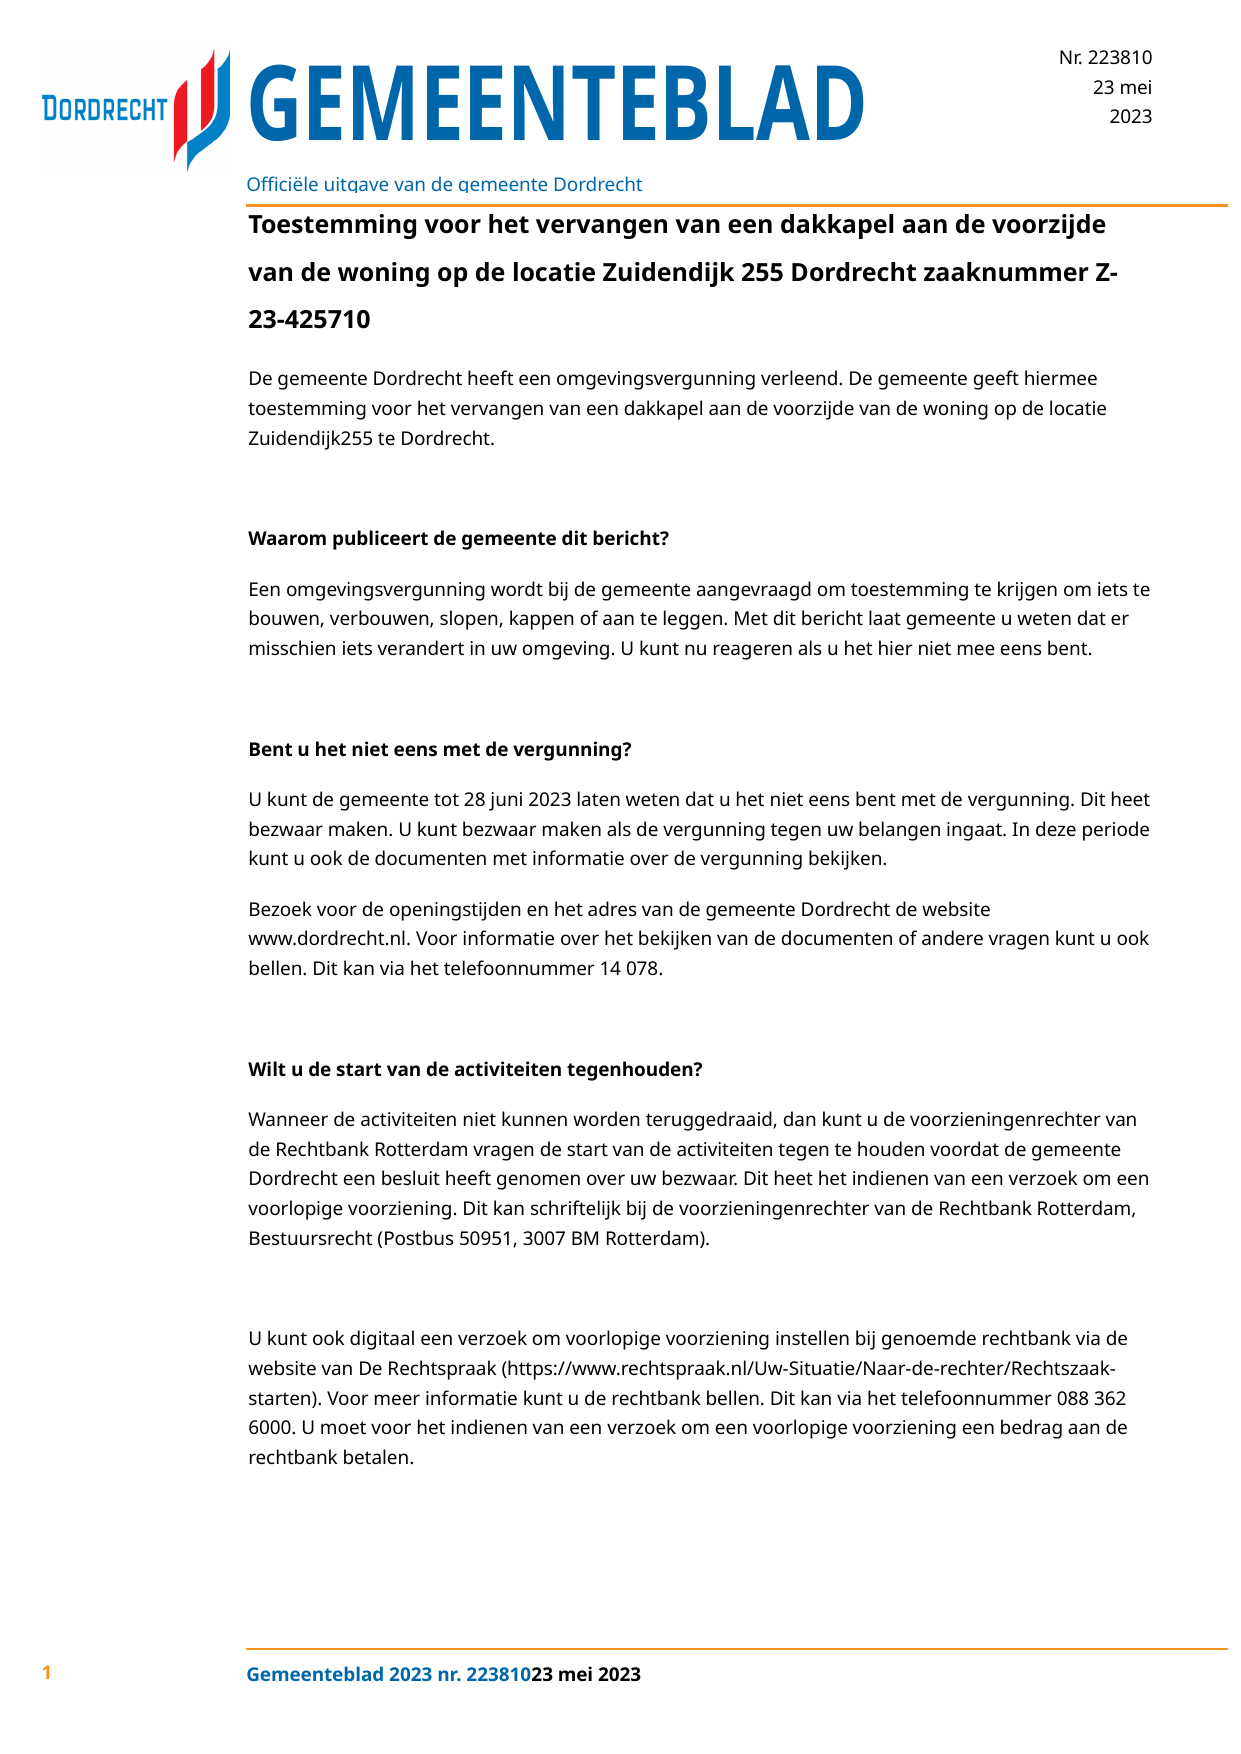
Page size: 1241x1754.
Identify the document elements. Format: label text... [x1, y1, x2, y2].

text Toestemming voor het vervangen van een dakkapel aan de voorzijde van de woning op de locatie Zuidendijk 255 Dordrecht zaaknummer Z-23-425710 [248, 207, 1152, 336]
text Waarom publiceert de gemeente dit bericht? [248, 526, 1152, 551]
text Wanneer de activiteiten niet kunnen worden teruggedraaid, dan kunt u de voorzieningenrechter van de Rechtbank Rotterdam vragen de start van de activiteiten tegen te houden voordat de gemeente Dordrecht een besluit heeft genomen over uw bezwaar. Dit heet het indienen van een verzoek om een voorlopige voorziening. Dit kan schriftelijk bij de voorzieningenrechter van de Rechtbank Rotterdam, Bestuursrecht (Postbus 50951, 3007 BM Rotterdam). [248, 1106, 1152, 1250]
picture [41, 47, 231, 172]
text U kunt de gemeente tot 28 juni 2023 laten weten dat u het niet eens bent met de vergunning. Dit heet bezwaar maken. U kunt bezwaar maken als de vergunning tegen uw belangen ingaat. In deze periode kunt u ook de documenten met informatie over de vergunning bekijken. [248, 786, 1152, 871]
text De gemeente Dordrecht heeft een omgevingsvergunning verleend. De gemeente geeft hiermee toestemming voor het vervangen van een dakkapel aan de voorzijde van de woning op de locatie Zuidendijk255 te Dordrecht. [248, 366, 1152, 450]
text U kunt ook digitaal een verzoek om voorlopige voorziening instellen bij genoemde rechtbank via de website van De Rechtspraak (https://www.rechtspraak.nl/Uw-Situatie/Naar-de-rechter/Rechtszaak-starten). Voor meer informatie kunt u de rechtbank bellen. Dit kan via het telefoonnummer 088 362 6000. U moet voor het indienen van een verzoek om een voorlopige voorziening een bedrag aan de rechtbank betalen. [248, 1326, 1152, 1469]
text Bent u het niet eens met de vergunning? [248, 736, 1152, 762]
text Bezoek voor de openingstijden en het adres van de gemeente Dordrecht de website www.dordrecht.nl. Voor informatie over het bekijken van de documenten of andere vragen kunt u ook bellen. Dit kan via het telefoonnummer 14 078. [248, 896, 1152, 981]
text Wilt u de start van de activiteiten tegenhouden? [248, 1056, 1152, 1082]
text Een omgevingsvergunning wordt bij de gemeente aangevraagd om toestemming te krijgen om iets te bouwen, verbouwen, slopen, kappen of aan te leggen. Met dit bericht laat gemeente u weten dat er misschien iets verandert in uw omgeving. U kunt nu reageren als u het hier niet mee eens bent. [248, 576, 1152, 661]
